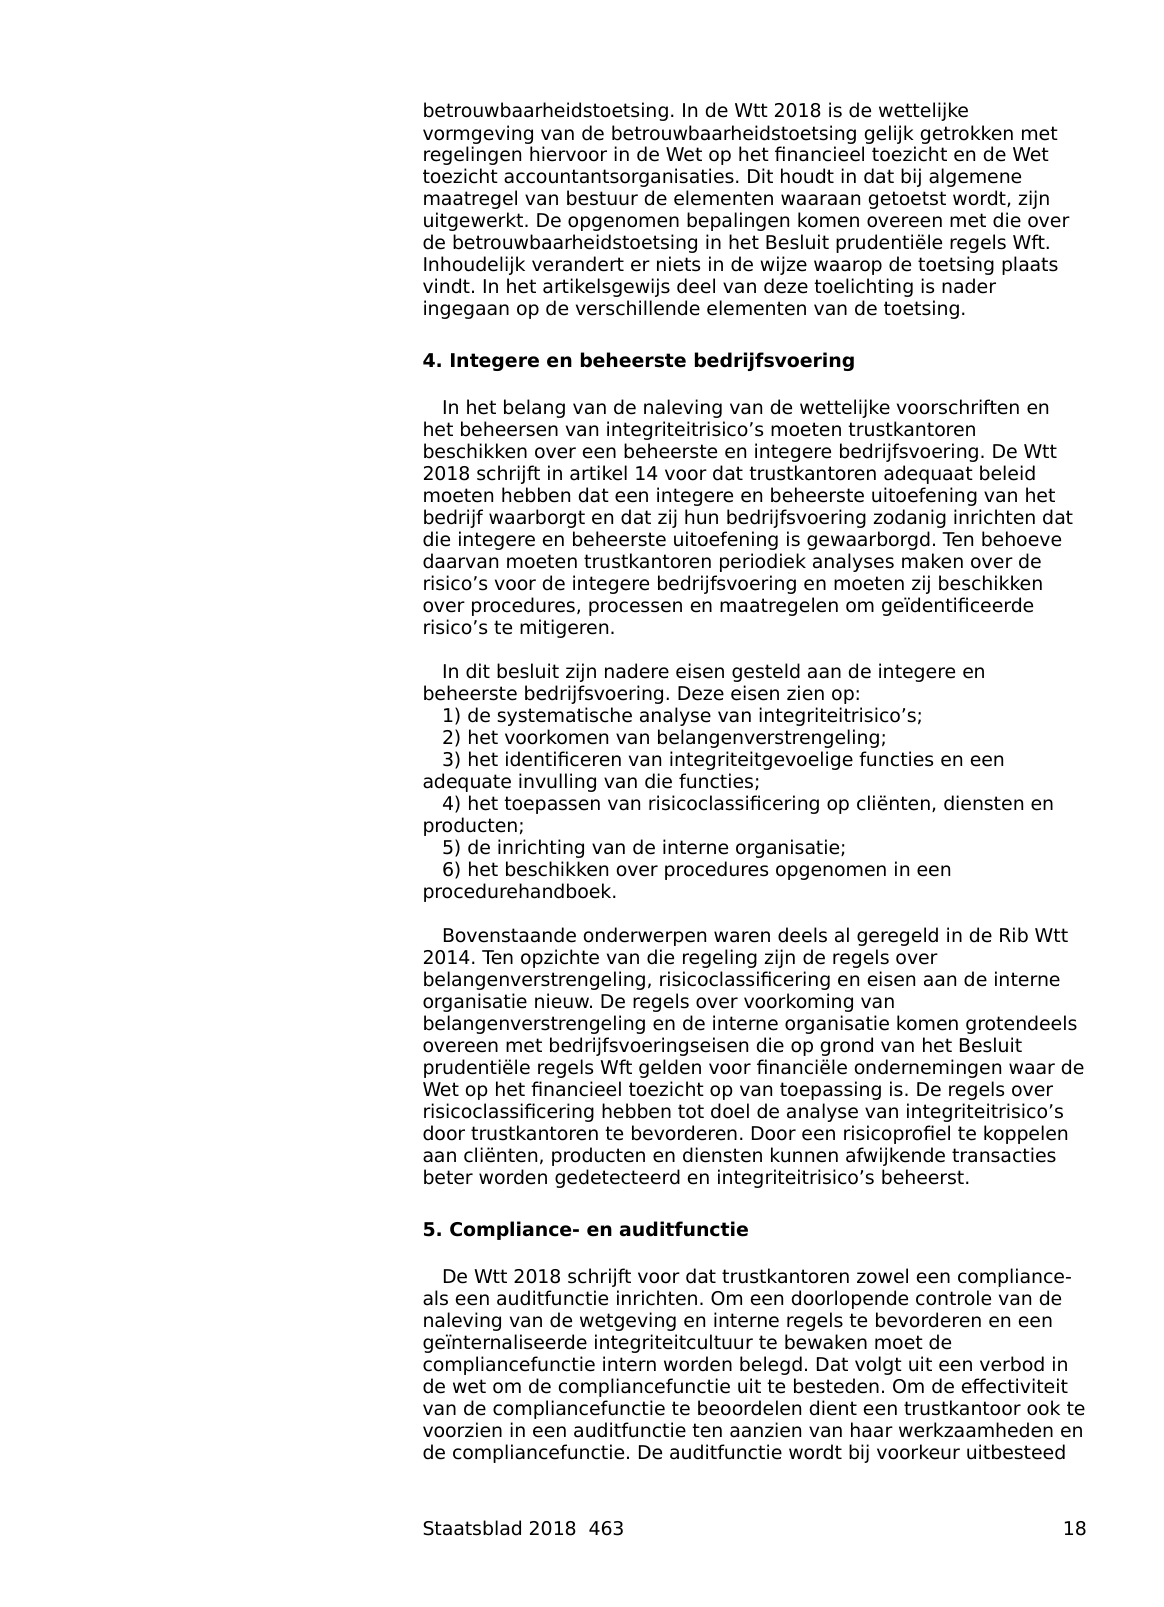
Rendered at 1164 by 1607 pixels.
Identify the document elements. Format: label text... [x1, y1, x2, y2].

text 3) het identificeren van integriteitgevoelige functies en een adequate invulling van die functies; [422, 749, 1087, 793]
subtitle 5. Compliance- en auditfunctie [422, 1219, 1087, 1241]
text 1) de systematische analyse van integriteitrisico’s; [422, 705, 1087, 727]
text 4) het toepassen van risicoclassificering op cliënten, diensten en producten; [422, 793, 1087, 837]
text In het belang van de naleving van de wettelijke voorschriften en het beheersen van integriteitrisico’s moeten trustkantoren beschikken over een beheerste en integere bedrijfsvoering. De Wtt 2018 schrijft in artikel 14 voor dat trustkantoren adequaat beleid moeten hebben dat een integere en beheerste uitoefening van het bedrijf waarborgt en dat zij hun bedrijfsvoering zodanig inrichten dat die integere en beheerste uitoefening is gewaarborgd. Ten behoeve daarvan moeten trustkantoren periodiek analyses maken over de risico’s voor de integere bedrijfsvoering en moeten zij beschikken over procedures, processen en maatregelen om geïdentificeerde risico’s te mitigeren. [422, 397, 1087, 639]
text Bovenstaande onderwerpen waren deels al geregeld in de Rib Wtt 2014. Ten opzichte van die regeling zijn de regels over belangenverstrengeling, risicoclassificering en eisen aan de interne organisatie nieuw. De regels over voorkoming van belangenverstrengeling en de interne organisatie komen grotendeels overeen met bedrijfsvoeringseisen die op grond van het Besluit prudentiële regels Wft gelden voor financiële ondernemingen waar de Wet op het financieel toezicht op van toepassing is. De regels over risicoclassificering hebben tot doel de analyse van integriteitrisico’s door trustkantoren te bevorderen. Door een risicoprofiel te koppelen aan cliënten, producten en diensten kunnen afwijkende transacties beter worden gedetecteerd en integriteitrisico’s beheerst. [422, 925, 1087, 1189]
text betrouwbaarheidstoetsing. In de Wtt 2018 is de wettelijke vormgeving van de betrouwbaarheidstoetsing gelijk getrokken met regelingen hiervoor in de Wet op het financieel toezicht en de Wet toezicht accountantsorganisaties. Dit houdt in dat bij algemene maatregel van bestuur de elementen waaraan getoetst wordt, zijn uitgewerkt. De opgenomen bepalingen komen overeen met die over de betrouwbaarheidstoetsing in het Besluit prudentiële regels Wft. Inhoudelijk verandert er niets in de wijze waarop de toetsing plaats vindt. In het artikelsgewijs deel van deze toelichting is nader ingegaan op de verschillende elementen van de toetsing. [422, 100, 1087, 320]
text 6) het beschikken over procedures opgenomen in een procedurehandboek. [422, 859, 1087, 903]
text In dit besluit zijn nadere eisen gesteld aan de integere en beheerste bedrijfsvoering. Deze eisen zien op: [422, 661, 1087, 705]
text 5) de inrichting van de interne organisatie; [422, 837, 1087, 859]
text 2) het voorkomen van belangenverstrengeling; [422, 727, 1087, 749]
subtitle 4. Integere en beheerste bedrijfsvoering [422, 350, 1087, 372]
text De Wtt 2018 schrijft voor dat trustkantoren zowel een compliance- als een auditfunctie inrichten. Om een doorlopende controle van de naleving van de wetgeving en interne regels te bevorderen en een geïnternaliseerde integriteitcultuur te bewaken moet de compliancefunctie intern worden belegd. Dat volgt uit een verbod in de wet om de compliancefunctie uit te besteden. Om de effectiviteit van de compliancefunctie te beoordelen dient een trustkantoor ook te voorzien in een auditfunctie ten aanzien van haar werkzaamheden en de compliancefunctie. De auditfunctie wordt bij voorkeur uitbesteed [422, 1266, 1087, 1464]
